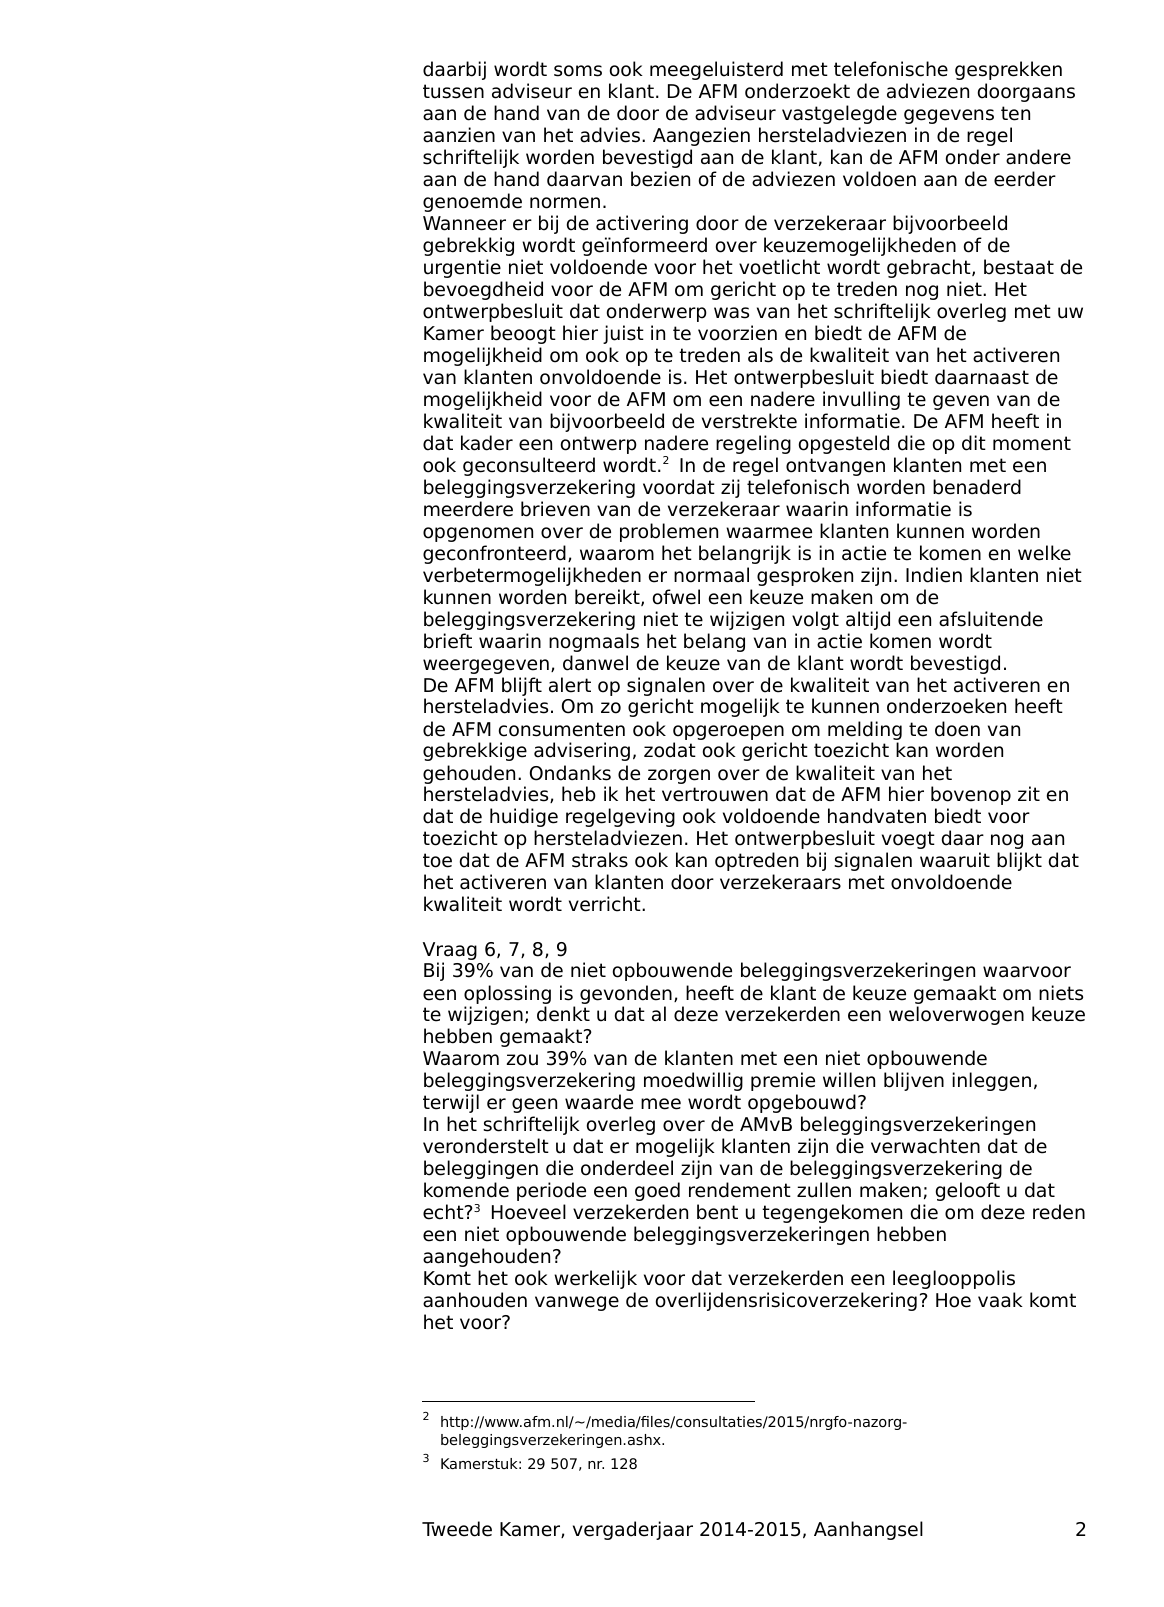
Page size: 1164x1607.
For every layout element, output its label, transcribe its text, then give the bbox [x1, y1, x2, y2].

text Waarom zou 39% van de klanten met een niet opbouwende beleggingsverzekering moedwillig premie willen blijven inleggen, terwijl er geen waarde mee wordt opgebouwd? [422, 1048, 1087, 1114]
text De AFM blijft alert op signalen over de kwaliteit van het activeren en hersteladvies. Om zo gericht mogelijk te kunnen onderzoeken heeft de AFM consumenten ook opgeroepen om melding te doen van gebrekkige advisering, zodat ook gericht toezicht kan worden gehouden. Ondanks de zorgen over de kwaliteit van het hersteladvies, heb ik het vertrouwen dat de AFM hier bovenop zit en dat de huidige regelgeving ook voldoende handvaten biedt voor toezicht op hersteladviezen. Het ontwerpbesluit voegt daar nog aan toe dat de AFM straks ook kan optreden bij signalen waaruit blijkt dat het activeren van klanten door verzekeraars met onvoldoende kwaliteit wordt verricht. [422, 674, 1087, 916]
text Kamerstuk: 29 507, nr. 128 [422, 1452, 1087, 1474]
text Komt het ook werkelijk voor dat verzekerden een leeglooppolis aanhouden vanwege de overlijdensrisicoverzekering? Hoe vaak komt het voor? [422, 1268, 1087, 1334]
text Bij 39% van de niet opbouwende beleggingsverzekeringen waarvoor een oplossing is gevonden, heeft de klant de keuze gemaakt om niets te wijzigen; denkt u dat al deze verzekerden een weloverwogen keuze hebben gemaakt? [422, 960, 1087, 1048]
text Wanneer er bij de activering door de verzekeraar bijvoorbeeld gebrekkig wordt geïnformeerd over keuzemogelijkheden of de urgentie niet voldoende voor het voetlicht wordt gebracht, bestaat de bevoegdheid voor de AFM om gericht op te treden nog niet. Het ontwerpbesluit dat onderwerp was van het schriftelijk overleg met uw Kamer beoogt hier juist in te voorzien en biedt de AFM de mogelijkheid om ook op te treden als de kwaliteit van het activeren van klanten onvoldoende is. Het ontwerpbesluit biedt daarnaast de mogelijkheid voor de AFM om een nadere invulling te geven van de kwaliteit van bijvoorbeeld de verstrekte informatie. De AFM heeft in dat kader een ontwerp nadere regeling opgesteld die op dit moment ook geconsulteerd wordt. In de regel ontvangen klanten met een beleggingsverzekering voordat zij telefonisch worden benaderd meerdere brieven van de verzekeraar waarin informatie is opgenomen over de problemen waarmee klanten kunnen worden geconfronteerd, waarom het belangrijk is in actie te komen en welke verbetermogelijkheden er normaal gesproken zijn. Indien klanten niet kunnen worden bereikt, ofwel een keuze maken om de beleggingsverzekering niet te wijzigen volgt altijd een afsluitende brieft waarin nogmaals het belang van in actie komen wordt weergegeven, danwel de keuze van de klant wordt bevestigd. [422, 213, 1087, 674]
text daarbij wordt soms ook meegeluisterd met telefonische gesprekken tussen adviseur en klant. De AFM onderzoekt de adviezen doorgaans aan de hand van de door de adviseur vastgelegde gegevens ten aanzien van het advies. Aangezien hersteladviezen in de regel schriftelijk worden bevestigd aan de klant, kan de AFM onder andere aan de hand daarvan bezien of de adviezen voldoen aan de eerder genoemde normen. [422, 59, 1087, 213]
text In het schriftelijk overleg over de AMvB beleggingsverzekeringen veronderstelt u dat er mogelijk klanten zijn die verwachten dat de beleggingen die onderdeel zijn van de beleggingsverzekering de komende periode een goed rendement zullen maken; gelooft u dat echt? Hoeveel verzekerden bent u tegengekomen die om deze reden een niet opbouwende beleggingsverzekeringen hebben aangehouden? [422, 1114, 1087, 1268]
text Vraag 6, 7, 8, 9 [422, 938, 1087, 960]
text http://www.afm.nl/~/media/files/consultaties/2015/nrgfo-nazorg-beleggingsverzekeringen.ashx. [422, 1410, 1087, 1449]
